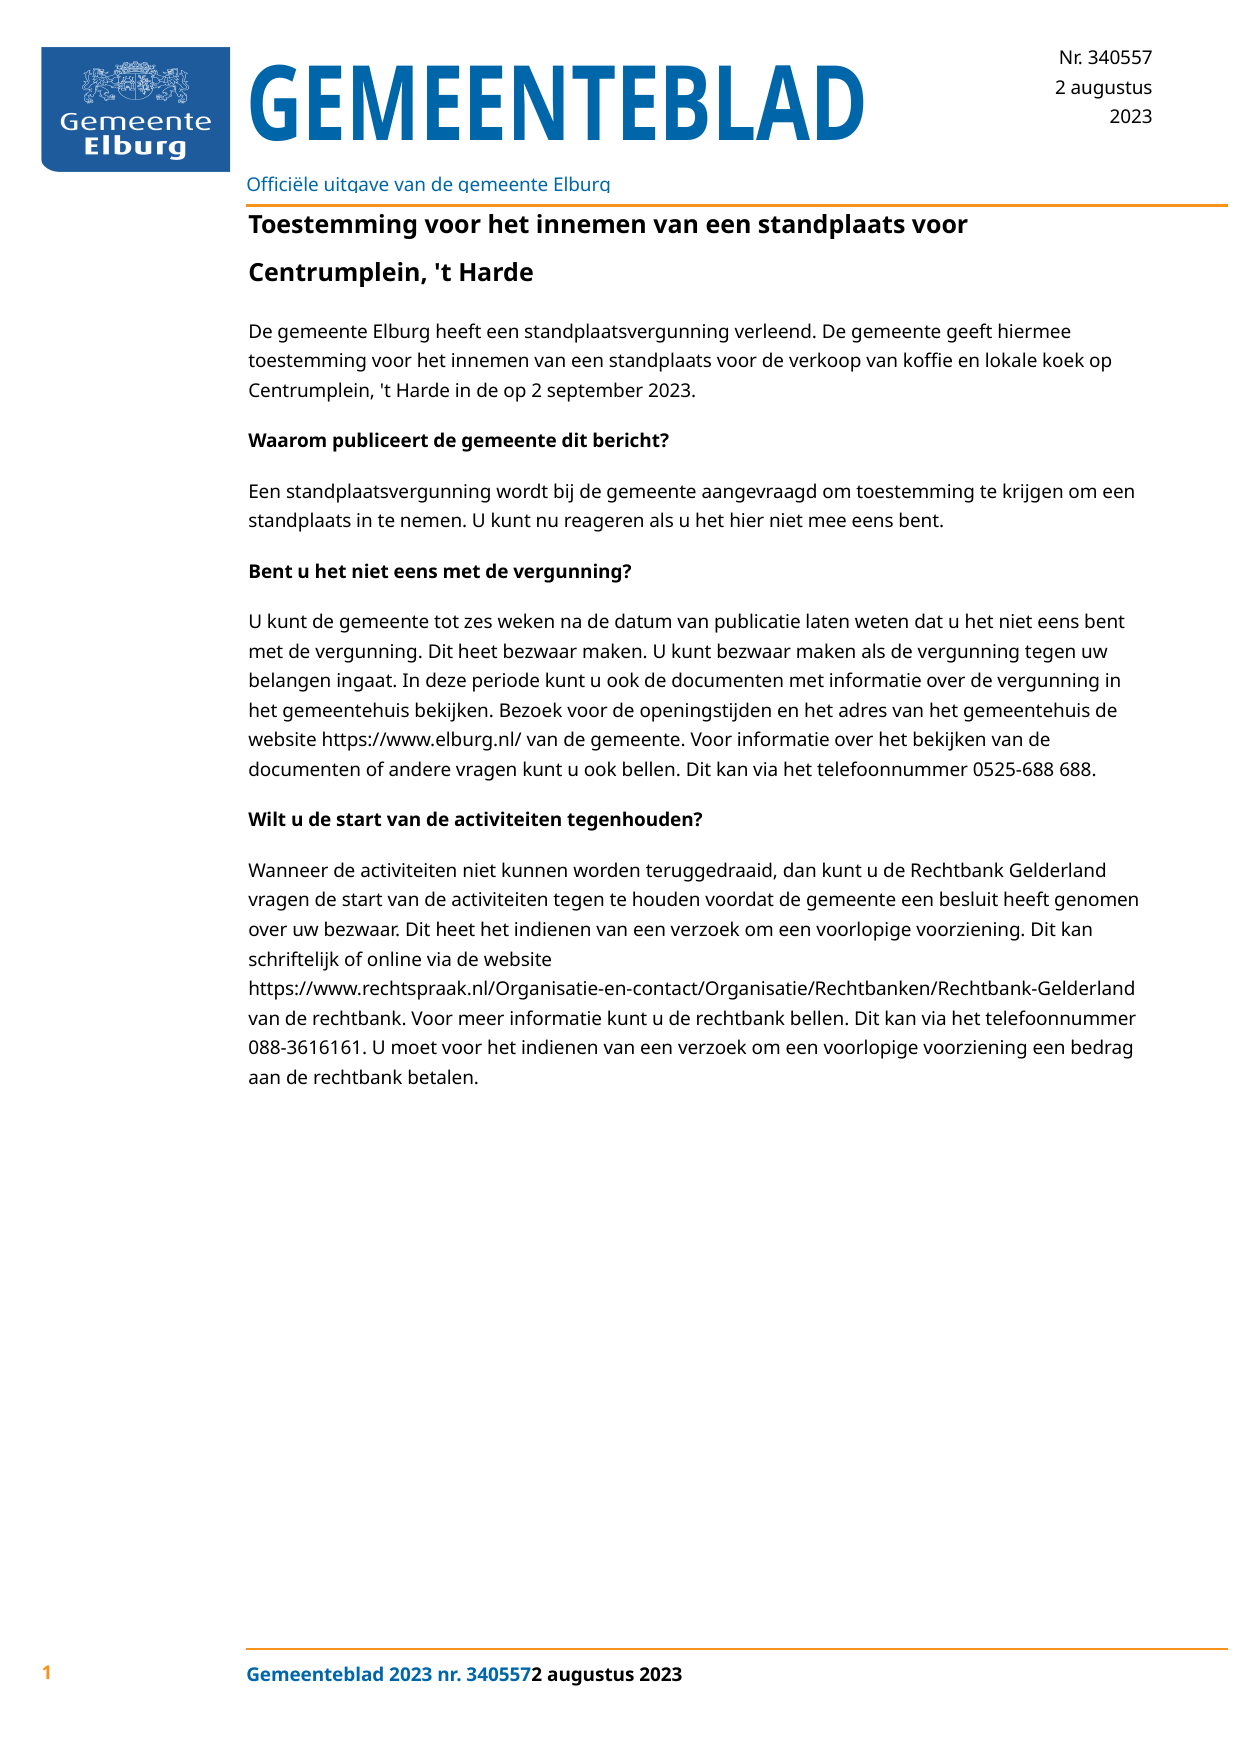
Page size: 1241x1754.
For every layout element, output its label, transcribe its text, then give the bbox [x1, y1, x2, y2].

text U kunt de gemeente tot zes weken na de datum van publicatie laten weten dat u het niet eens bent met de vergunning. Dit heet bezwaar maken. U kunt bezwaar maken als de vergunning tegen uw belangen ingaat. In deze periode kunt u ook de documenten met informatie over de vergunning in het gemeentehuis bekijken. Bezoek voor de openingstijden en het adres van het gemeentehuis de website https://www.elburg.nl/ van de gemeente. Voor informatie over het bekijken van de documenten of andere vragen kunt u ook bellen. Dit kan via het telefoonnummer 0525-688 688. [248, 608, 1152, 782]
text Toestemming voor het innemen van een standplaats voor Centrumplein, 't Harde [248, 207, 1152, 288]
picture [41, 47, 231, 172]
text Waarom publiceert de gemeente dit bericht? [248, 427, 1152, 453]
text Bent u het niet eens met de vergunning? [248, 558, 1152, 584]
text Een standplaatsvergunning wordt bij de gemeente aangevraagd om toestemming te krijgen om een standplaats in te nemen. U kunt nu reageren als u het hier niet mee eens bent. [248, 478, 1152, 533]
text Wilt u de start van de activiteiten tegenhouden? [248, 807, 1152, 832]
text De gemeente Elburg heeft een standplaatsvergunning verleend. De gemeente geeft hiermee toestemming voor het innemen van een standplaats voor de verkoop van koffie en lokale koek op Centrumplein, 't Harde in de op 2 september 2023. [248, 318, 1152, 403]
text Wanneer de activiteiten niet kunnen worden teruggedraaid, dan kunt u de Rechtbank Gelderland vragen de start van de activiteiten tegen te houden voordat de gemeente een besluit heeft genomen over uw bezwaar. Dit heet het indienen van een verzoek om een voorlopige voorziening. Dit kan schriftelijk of online via de website https://www.rechtspraak.nl/Organisatie-en-contact/Organisatie/Rechtbanken/Rechtbank-Gelderland van de rechtbank. Voor meer informatie kunt u de rechtbank bellen. Dit kan via het telefoonnummer 088-3616161. U moet voor het indienen van een verzoek om een voorlopige voorziening een bedrag aan de rechtbank betalen. [248, 857, 1152, 1090]
